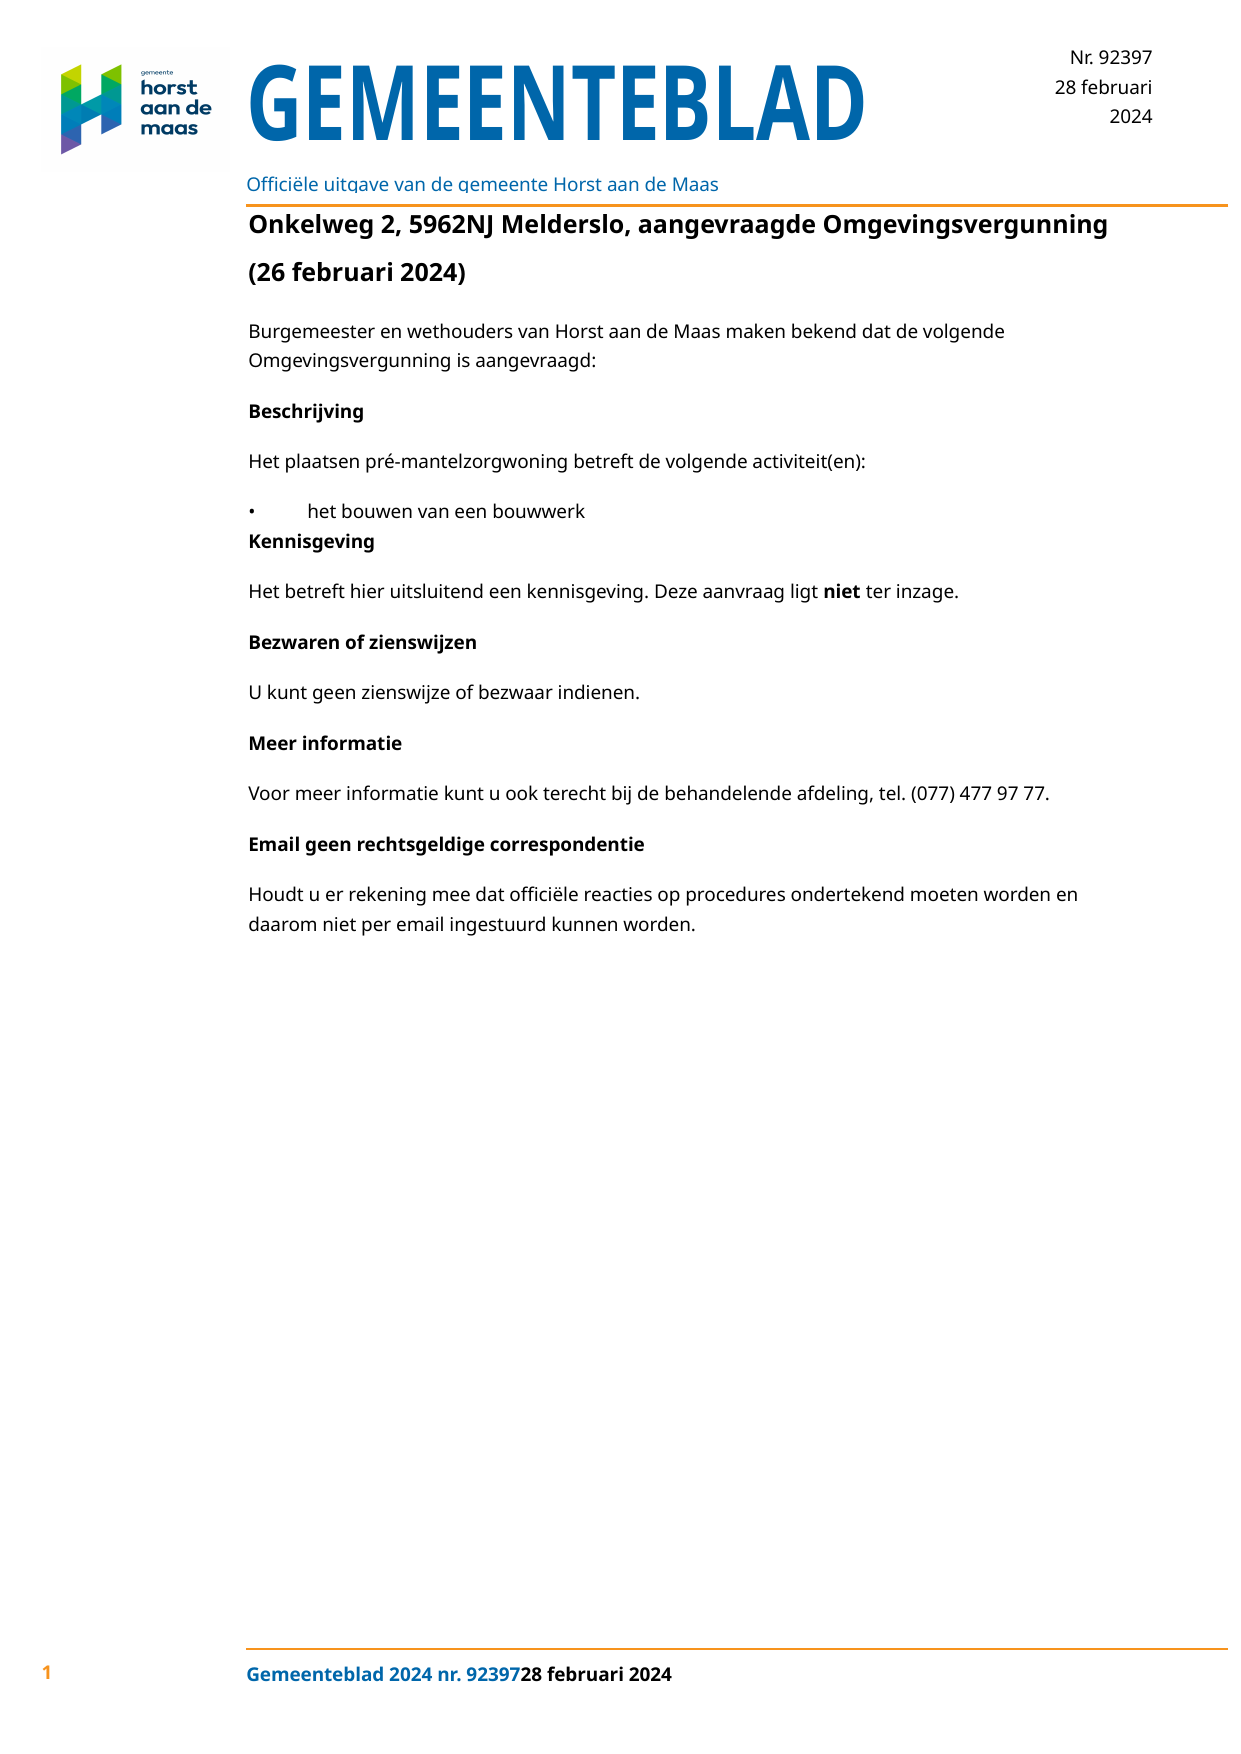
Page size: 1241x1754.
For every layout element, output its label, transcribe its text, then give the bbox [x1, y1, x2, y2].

text U kunt geen zienswijze of bezwaar indienen. [248, 679, 1152, 705]
text Email geen rechtsgeldige correspondentie [248, 831, 1152, 857]
text Houdt u er rekening mee dat officiële reacties op procedures ondertekend moeten worden en daarom niet per email ingestuurd kunnen worden. [248, 881, 1152, 937]
text Het betreft hier uitsluitend een kennisgeving. Deze aanvraag ligt niet ter inzage. [248, 579, 1152, 604]
text Voor meer informatie kunt u ook terecht bij de behandelende afdeling, tel. (077) 477 97 77. [248, 780, 1152, 806]
text Kennisgeving [248, 528, 1152, 554]
text Burgemeester en wethouders van Horst aan de Maas maken bekend dat de volgende Omgevingsvergunning is aangevraagd: [248, 318, 1152, 373]
text Bezwaren of zienswijzen [248, 629, 1152, 655]
list het bouwen van een bouwwerk [248, 499, 1152, 524]
text Onkelweg 2, 5962NJ Melderslo, aangevraagde Omgevingsvergunning (26 februari 2024) [248, 207, 1152, 288]
text Beschrijving [248, 398, 1152, 424]
text Meer informatie [248, 730, 1152, 756]
picture [41, 47, 231, 172]
text Het plaatsen pré-mantelzorgwoning betreft de volgende activiteit(en): [248, 448, 1152, 474]
